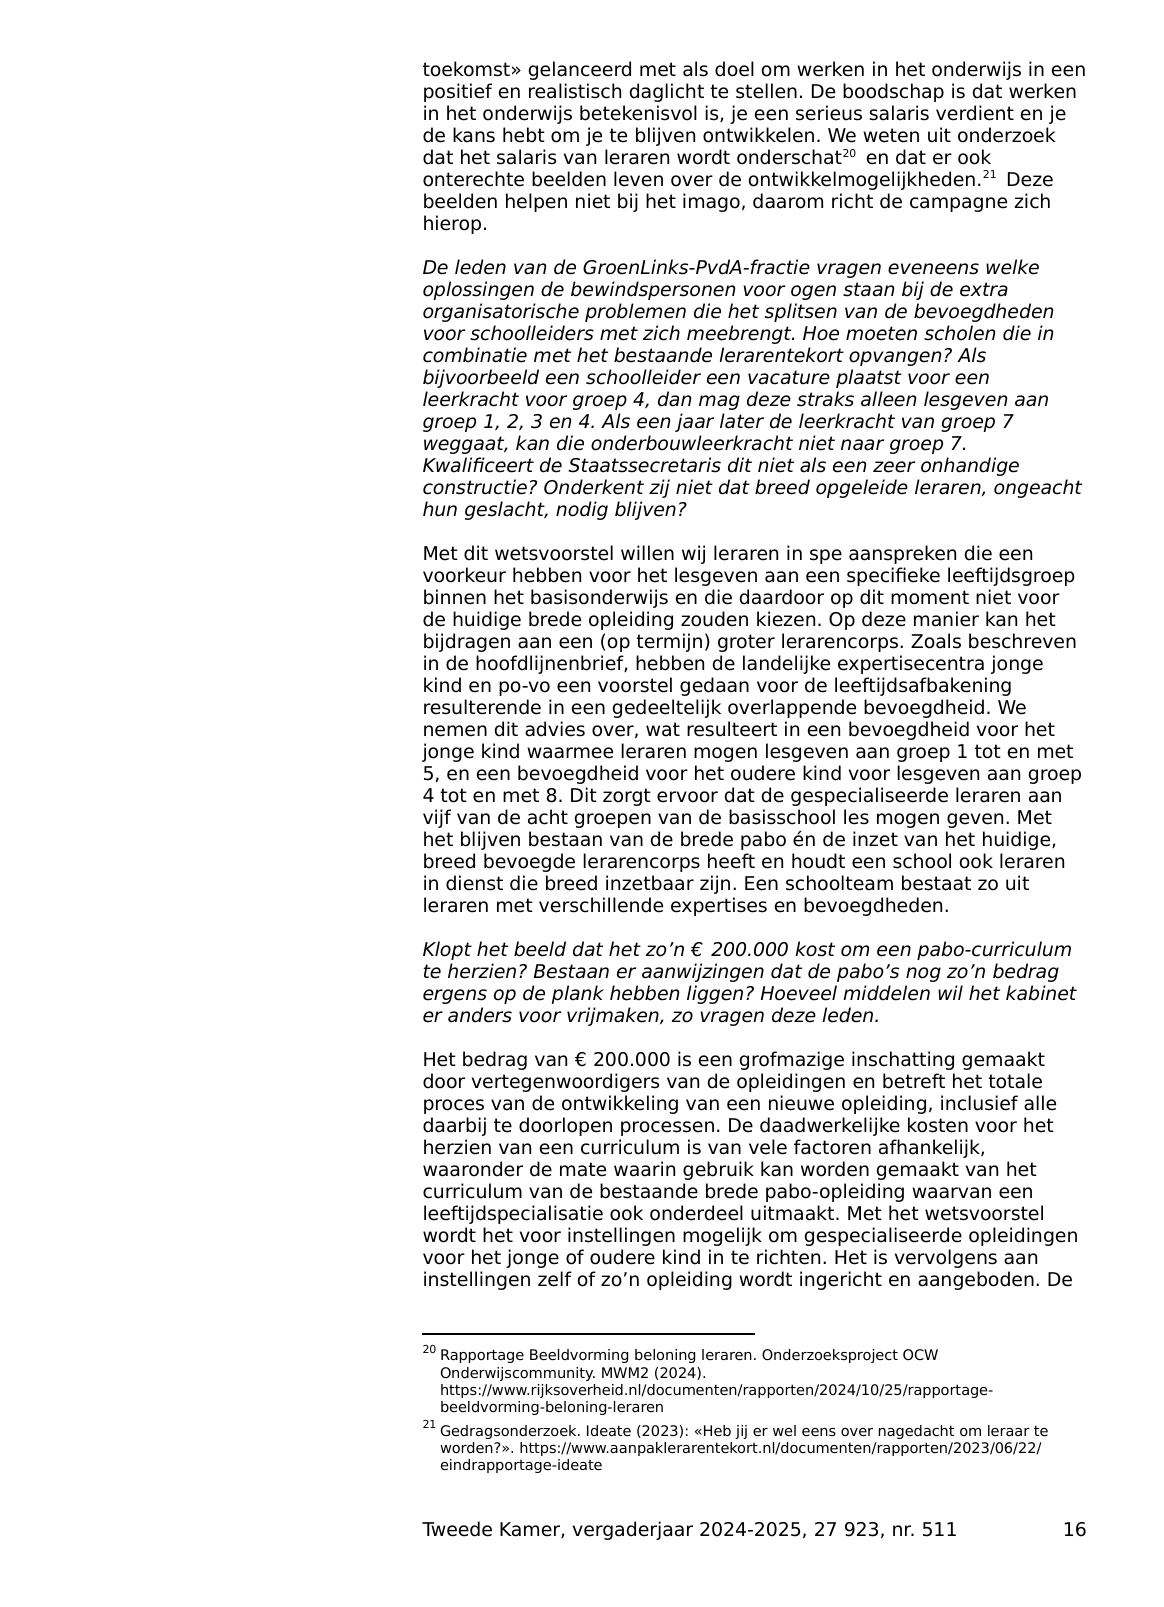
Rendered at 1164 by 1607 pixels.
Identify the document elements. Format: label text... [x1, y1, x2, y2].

text Klopt het beeld dat het zo’n € 200.000 kost om een pabo-curriculum te herzien? Bestaan er aanwijzingen dat de pabo’s nog zo’n bedrag ergens op de plank hebben liggen? Hoeveel middelen wil het kabinet er anders voor vrijmaken, zo vragen deze leden. [422, 939, 1087, 1027]
text Rapportage Beeldvorming beloning leraren. Onderzoeksproject OCW Onderwijscommunity. MWM2 (2024). https://www.rijksoverheid.nl/documenten/rapporten/2024/10/25/rapportage-beeldvorming-beloning-leraren [422, 1343, 1087, 1416]
text Met dit wetsvoorstel willen wij leraren in spe aanspreken die een voorkeur hebben voor het lesgeven aan een specifieke leeftijdsgroep binnen het basisonderwijs en die daardoor op dit moment niet voor de huidige brede opleiding zouden kiezen. Op deze manier kan het bijdragen aan een (op termijn) groter lerarencorps. Zoals beschreven in de hoofdlijnenbrief, hebben de landelijke expertisecentra jonge kind en po-vo een voorstel gedaan voor de leeftijdsafbakening resulterende in een gedeeltelijk overlappende bevoegdheid. We nemen dit advies over, wat resulteert in een bevoegdheid voor het jonge kind waarmee leraren mogen lesgeven aan groep 1 tot en met 5, en een bevoegdheid voor het oudere kind voor lesgeven aan groep 4 tot en met 8. Dit zorgt ervoor dat de gespecialiseerde leraren aan vijf van de acht groepen van de basisschool les mogen geven. Met het blijven bestaan van de brede pabo én de inzet van het huidige, breed bevoegde lerarencorps heeft en houdt een school ook leraren in dienst die breed inzetbaar zijn. Een schoolteam bestaat zo uit leraren met verschillende expertises en bevoegdheden. [422, 543, 1087, 917]
text toekomst» gelanceerd met als doel om werken in het onderwijs in een positief en realistisch daglicht te stellen. De boodschap is dat werken in het onderwijs betekenisvol is, je een serieus salaris verdient en je de kans hebt om je te blijven ontwikkelen. We weten uit onderzoek dat het salaris van leraren wordt onderschat en dat er ook onterechte beelden leven over de ontwikkelmogelijkheden. Deze beelden helpen niet bij het imago, daarom richt de campagne zich hierop. [422, 59, 1087, 235]
text De leden van de GroenLinks-PvdA-fractie vragen eveneens welke oplossingen de bewindspersonen voor ogen staan bij de extra organisatorische problemen die het splitsen van de bevoegdheden voor schoolleiders met zich meebrengt. Hoe moeten scholen die in combinatie met het bestaande lerarentekort opvangen? Als bijvoorbeeld een schoolleider een vacature plaatst voor een leerkracht voor groep 4, dan mag deze straks alleen lesgeven aan groep 1, 2, 3 en 4. Als een jaar later de leerkracht van groep 7 weggaat, kan die onderbouwleerkracht niet naar groep 7. Kwalificeert de Staatssecretaris dit niet als een zeer onhandige constructie? Onderkent zij niet dat breed opgeleide leraren, ongeacht hun geslacht, nodig blijven? [422, 257, 1087, 521]
text Het bedrag van € 200.000 is een grofmazige inschatting gemaakt door vertegenwoordigers van de opleidingen en betreft het totale proces van de ontwikkeling van een nieuwe opleiding, inclusief alle daarbij te doorlopen processen. De daadwerkelijke kosten voor het herzien van een curriculum is van vele factoren afhankelijk, waaronder de mate waarin gebruik kan worden gemaakt van het curriculum van de bestaande brede pabo-opleiding waarvan een leeftijdspecialisatie ook onderdeel uitmaakt. Met het wetsvoorstel wordt het voor instellingen mogelijk om gespecialiseerde opleidingen voor het jonge of oudere kind in te richten. Het is vervolgens aan instellingen zelf of zo’n opleiding wordt ingericht en aangeboden. De [422, 1049, 1087, 1291]
text Gedragsonderzoek. Ideate (2023): «Heb jij er wel eens over nagedacht om leraar te worden?». https://www.aanpaklerarentekort.nl/documenten/rapporten/2023/06/22/eindrapportage-ideate [422, 1418, 1087, 1474]
